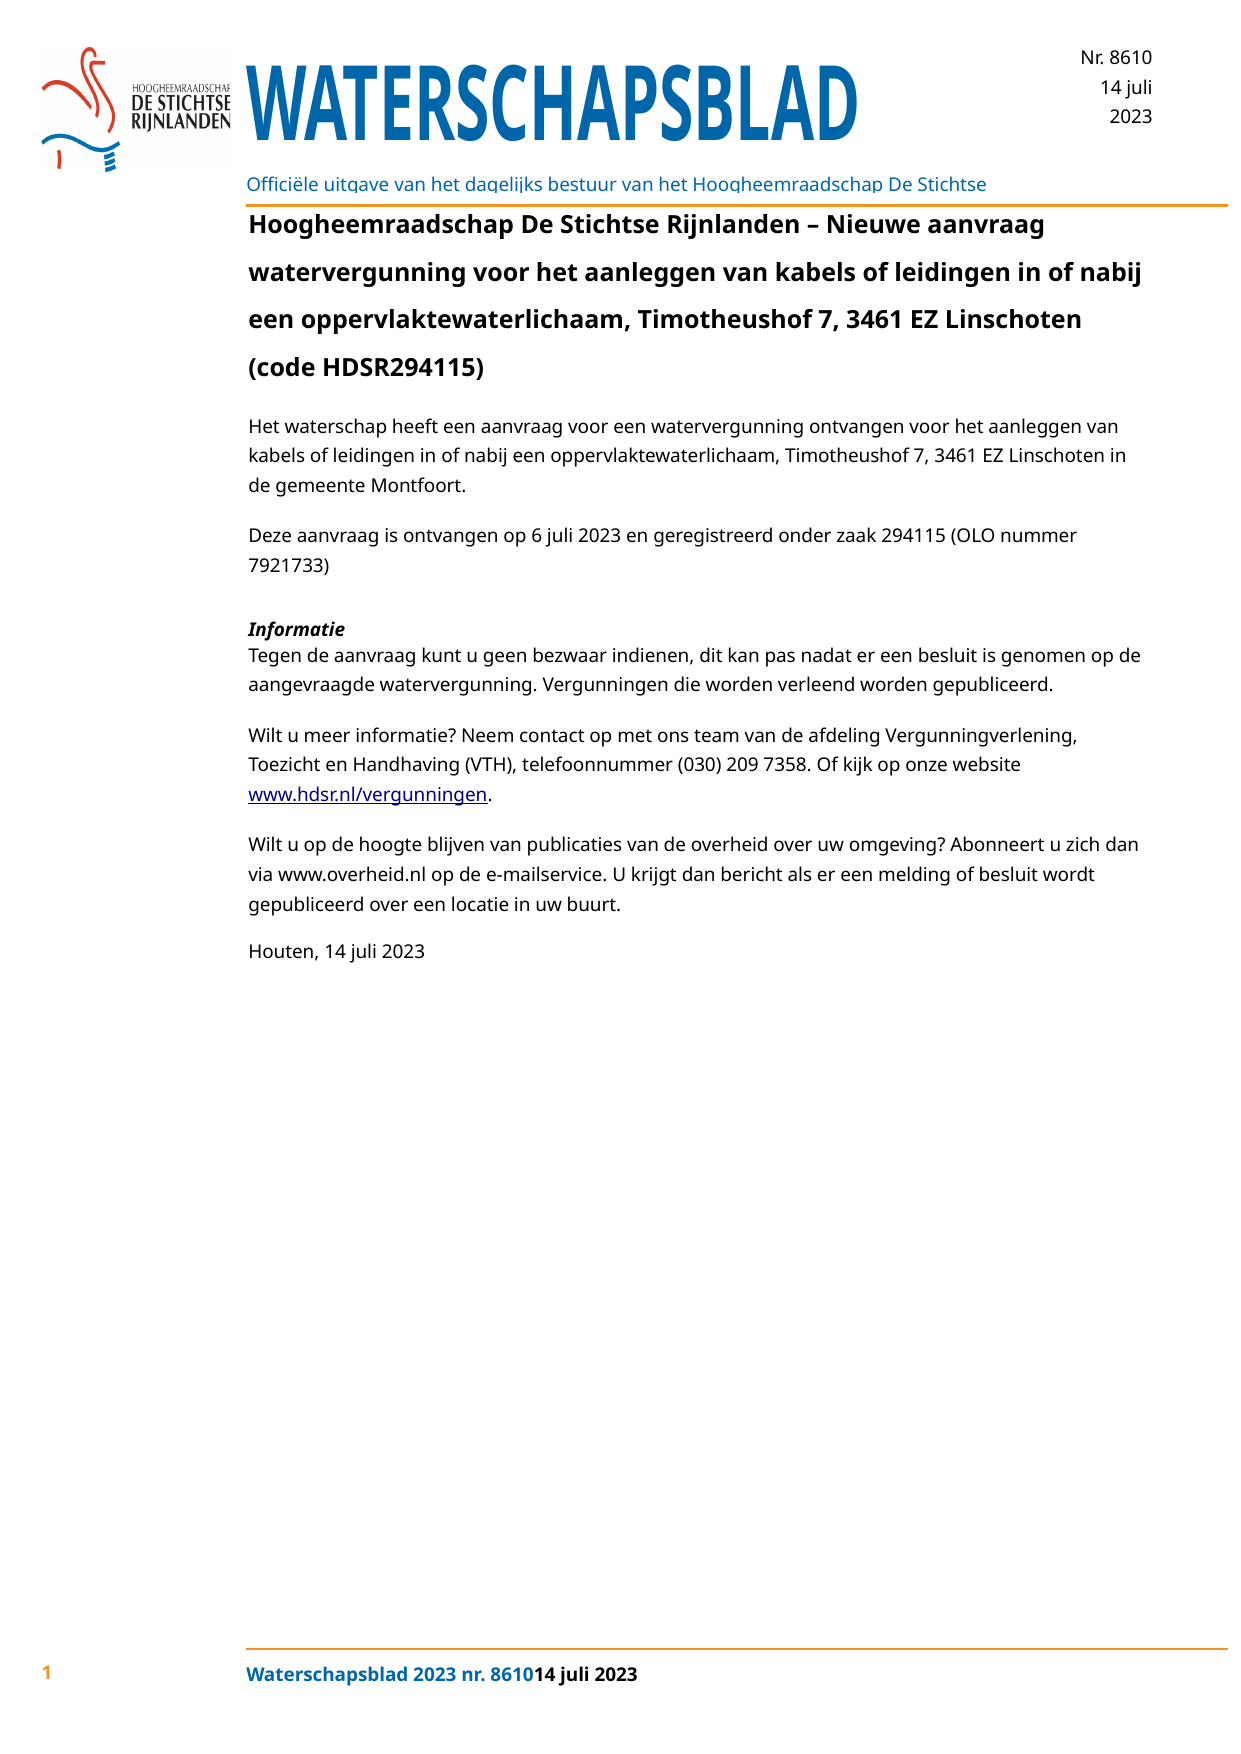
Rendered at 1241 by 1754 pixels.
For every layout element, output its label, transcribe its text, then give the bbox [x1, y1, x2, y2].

text Informatie [248, 616, 1152, 642]
text Wilt u meer informatie? Neem contact op met ons team van de afdeling Vergunningverlening, Toezicht en Handhaving (VTH), telefoonnummer (030) 209 7358. Of kijk op onze website www.hdsr.nl/vergunningen. [248, 722, 1152, 807]
text Wilt u op de hoogte blijven van publicaties van de overheid over uw omgeving? Abonneert u zich dan via www.overheid.nl op de e-mailservice. U krijgt dan bericht als er een melding of besluit wordt gepubliceerd over een locatie in uw buurt. [248, 832, 1152, 916]
text Hoogheemraadschap De Stichtse Rijnlanden – Nieuwe aanvraag watervergunning voor het aanleggen van kabels of leidingen in of nabij een oppervlaktewaterlichaam, Timotheushof 7, 3461 EZ Linschoten (code HDSR294115) [248, 207, 1152, 384]
text Tegen de aanvraag kunt u geen bezwaar indienen, dit kan pas nadat er een besluit is genomen op de aangevraagde watervergunning. Vergunningen die worden verleend worden gepubliceerd. [248, 642, 1152, 697]
text Houten, 14 juli 2023 [248, 938, 1152, 964]
text Het waterschap heeft een aanvraag voor een watervergunning ontvangen voor het aanleggen van kabels of leidingen in of nabij een oppervlaktewaterlichaam, Timotheushof 7, 3461 EZ Linschoten in de gemeente Montfoort. [248, 413, 1152, 498]
text Deze aanvraag is ontvangen op 6 juli 2023 en geregistreerd onder zaak 294115 (OLO nummer 7921733) [248, 523, 1152, 578]
picture [41, 47, 231, 172]
